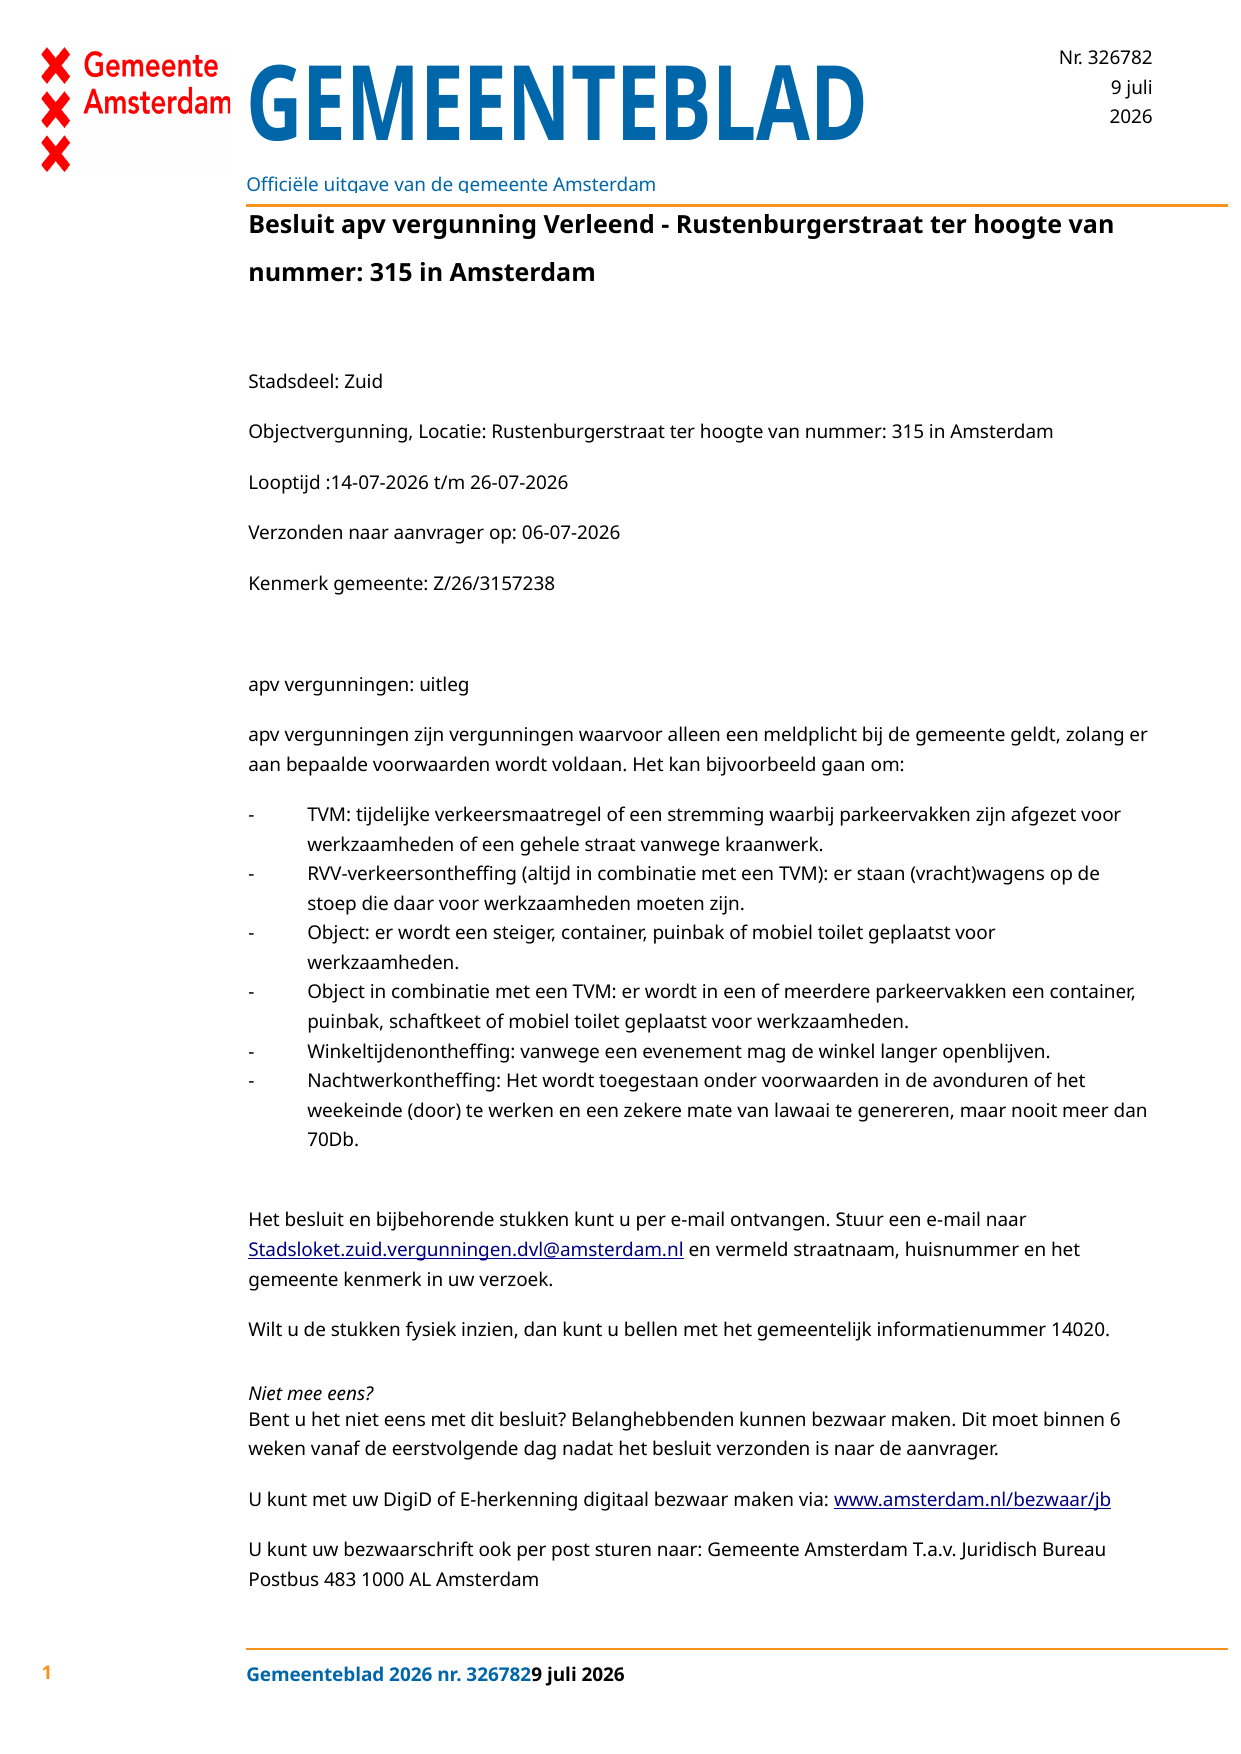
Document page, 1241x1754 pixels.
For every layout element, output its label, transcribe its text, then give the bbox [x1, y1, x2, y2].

text apv vergunningen zijn vergunningen waarvoor alleen een meldplicht bij de gemeente geldt, zolang er aan bepaalde voorwaarden wordt voldaan. Het kan bijvoorbeeld gaan om: [248, 721, 1152, 777]
picture [41, 47, 231, 172]
text apv vergunningen: uitleg [248, 671, 1152, 697]
list RVV-verkeersontheffing (altijd in combinatie met een TVM): er staan (vracht)wagens op de stoep die daar voor werkzaamheden moeten zijn. [248, 860, 1152, 916]
list TVM: tijdelijke verkeersmaatregel of een stremming waarbij parkeervakken zijn afgezet voor werkzaamheden of een gehele straat vanwege kraanwerk. [248, 801, 1152, 857]
text Stadsdeel: Zuid [248, 368, 1152, 394]
text Kenmerk gemeente: Z/26/3157238 [248, 570, 1152, 596]
text Niet mee eens? [248, 1380, 1152, 1406]
list Object: er wordt een steiger, container, puinbak of mobiel toilet geplaatst voor werkzaamheden. [248, 919, 1152, 975]
text Verzonden naar aanvrager op: 06-07-2026 [248, 519, 1152, 545]
list Nachtwerkontheffing: Het wordt toegestaan onder voorwaarden in de avonduren of het weekeinde (door) te werken en een zekere mate van lawaai te genereren, maar nooit meer dan 70Db. [248, 1067, 1152, 1152]
list Winkeltijdenontheffing: vanwege een evenement mag de winkel langer openblijven. [248, 1038, 1152, 1064]
text Looptijd :14-07-2026 t/m 26-07-2026 [248, 469, 1152, 495]
text Het besluit en bijbehorende stukken kunt u per e-mail ontvangen. Stuur een e-mail naar Stadsloket.zuid.vergunningen.dvl@amsterdam.nl en vermeld straatnaam, huisnummer en het gemeente kenmerk in uw verzoek. [248, 1207, 1152, 1292]
text Besluit apv vergunning Verleend - Rustenburgerstraat ter hoogte van nummer: 315 in Amsterdam [248, 207, 1152, 288]
text U kunt uw bezwaarschrift ook per post sturen naar: Gemeente Amsterdam T.a.v. Juridisch Bureau Postbus 483 1000 AL Amsterdam [248, 1536, 1152, 1592]
text U kunt met uw DigiD of E-herkenning digitaal bezwaar maken via: www.amsterdam.nl/bezwaar/jb [248, 1486, 1152, 1512]
text Bent u het niet eens met dit besluit? Belanghebbenden kunnen bezwaar maken. Dit moet binnen 6 weken vanaf de eerstvolgende dag nadat het besluit verzonden is naar de aanvrager. [248, 1406, 1152, 1461]
text Wilt u de stukken fysiek inzien, dan kunt u bellen met het gemeentelijk informatienummer 14020. [248, 1316, 1152, 1342]
text Objectvergunning, Locatie: Rustenburgerstraat ter hoogte van nummer: 315 in Amsterdam [248, 419, 1152, 444]
list Object in combinatie met een TVM: er wordt in een of meerdere parkeervakken een container, puinbak, schaftkeet of mobiel toilet geplaatst voor werkzaamheden. [248, 979, 1152, 1034]
